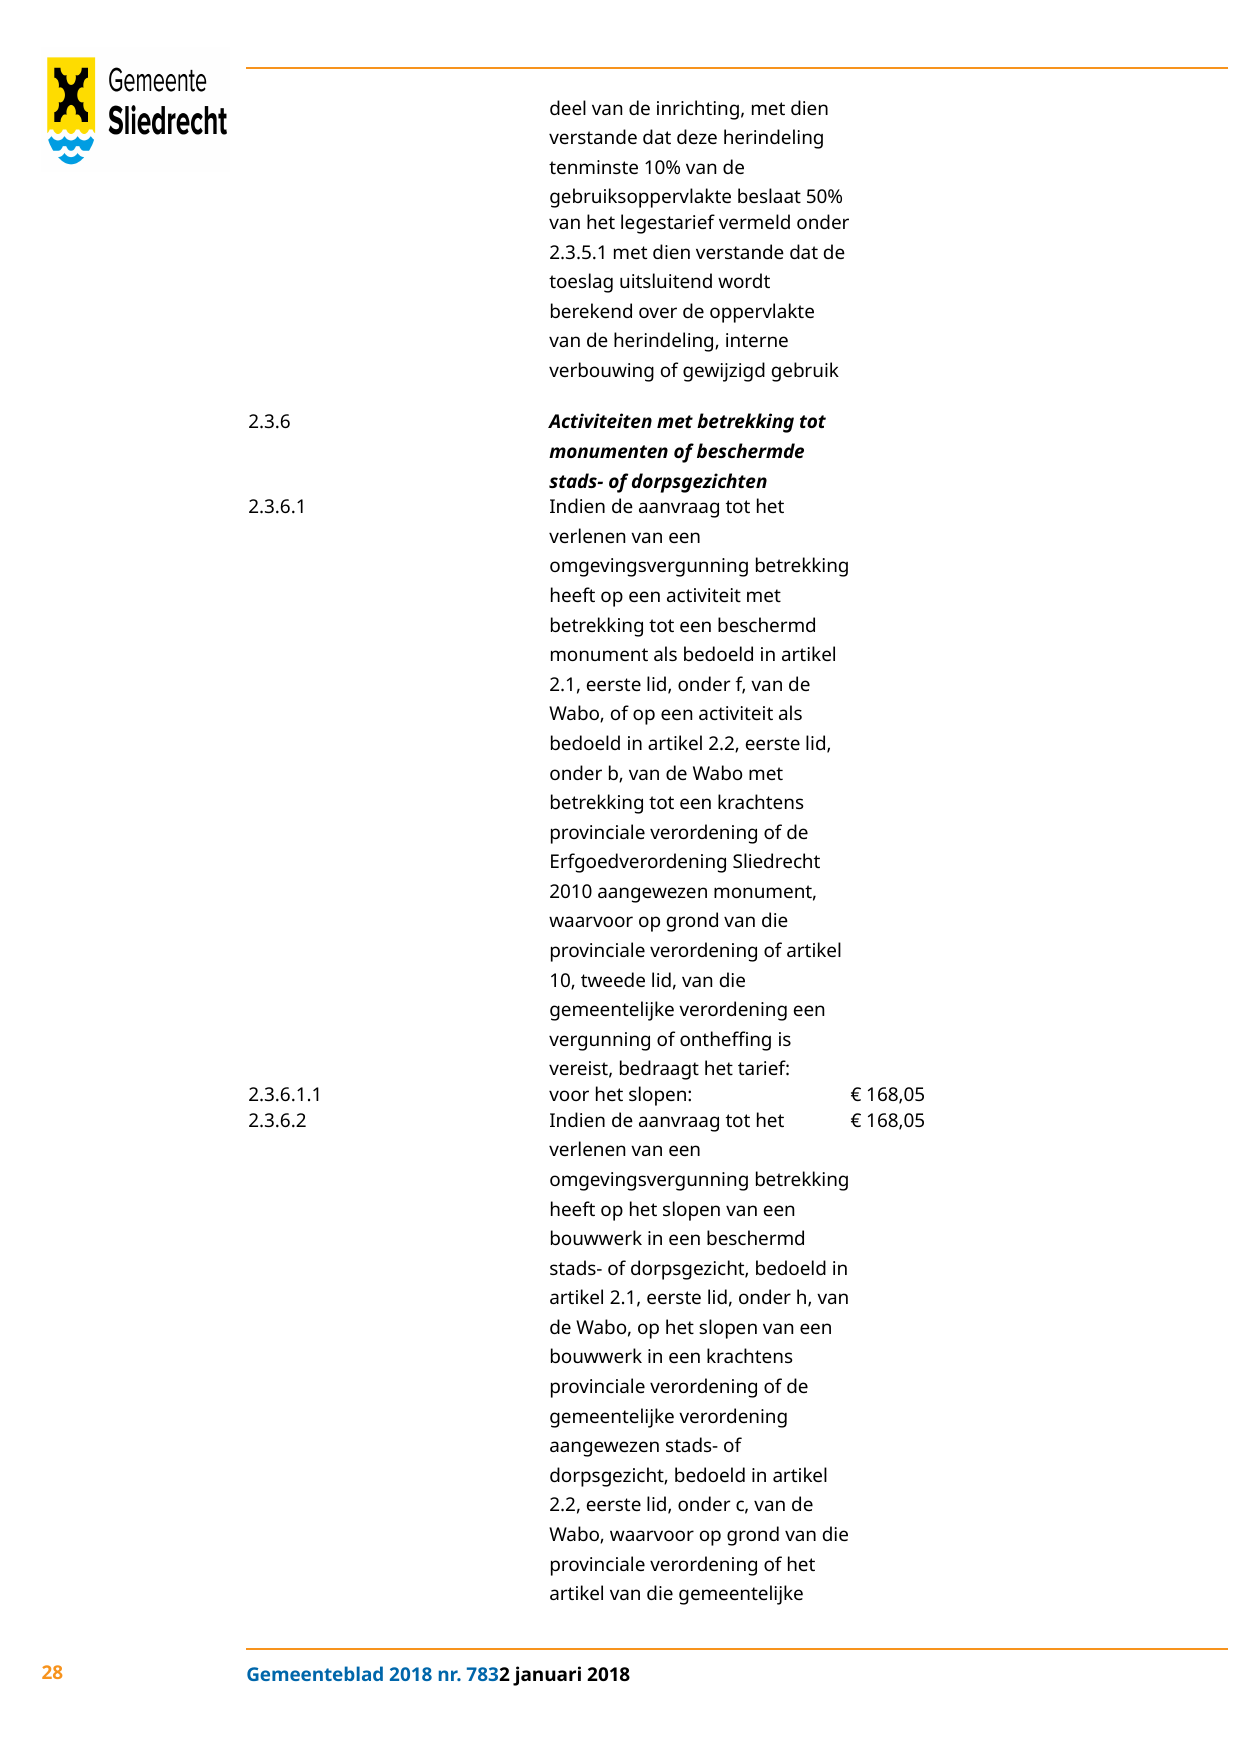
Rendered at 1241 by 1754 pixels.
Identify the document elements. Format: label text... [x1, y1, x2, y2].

table_cell deel van de inrichting, met dien verstande dat deze herindeling tenminste 10% van de gebruiksoppervlakte beslaat 50% [549, 95, 850, 209]
table_cell 2.3.6.2 [248, 1107, 549, 1606]
table_cell € 168,05 [850, 1107, 1152, 1606]
table_cell Activiteiten met betrekking tot monumenten of beschermde stads- of dorpsgezichten [549, 409, 850, 493]
table_cell [850, 494, 1152, 1081]
table_cell 2.3.6 [248, 409, 549, 493]
table_cell [248, 383, 549, 409]
table_cell voor het slopen: [549, 1081, 850, 1107]
table_cell [248, 95, 549, 209]
table_cell [549, 383, 850, 409]
table_cell [248, 209, 549, 383]
table_cell [850, 409, 1152, 493]
table_cell € 168,05 [850, 1081, 1152, 1107]
table_cell Indien de aanvraag tot het verlenen van een omgevingsvergunning betrekking heeft op het slopen van een bouwwerk in een beschermd stads- of dorpsgezicht, bedoeld in artikel 2.1, eerste lid, onder h, van de Wabo, op het slopen van een bouwwerk in een krachtens provinciale verordening of de gemeentelijke verordening aangewezen stads- of dorpsgezicht, bedoeld in artikel 2.2, eerste lid, onder c, van de Wabo, waarvoor op grond van die provinciale verordening of het artikel van die gemeentelijke [549, 1107, 850, 1606]
picture [41, 47, 231, 172]
table_cell [850, 95, 1152, 209]
table_cell [850, 383, 1152, 409]
table_cell van het legestarief vermeld onder 2.3.5.1 met dien verstande dat de toeslag uitsluitend wordt berekend over de oppervlakte van de herindeling, interne verbouwing of gewijzigd gebruik [549, 209, 850, 383]
table_cell Indien de aanvraag tot het verlenen van een omgevingsvergunning betrekking heeft op een activiteit met betrekking tot een beschermd monument als bedoeld in artikel 2.1, eerste lid, onder f, van de Wabo, of op een activiteit als bedoeld in artikel 2.2, eerste lid, onder b, van de Wabo met betrekking tot een krachtens provinciale verordening of de Erfgoedverordening Sliedrecht 2010 aangewezen monument, waarvoor op grond van die provinciale verordening of artikel 10, tweede lid, van die gemeentelijke verordening een vergunning of ontheffing is vereist, bedraagt het tarief: [549, 494, 850, 1081]
table_cell 2.3.6.1 [248, 494, 549, 1081]
table_cell 2.3.6.1.1 [248, 1081, 549, 1107]
